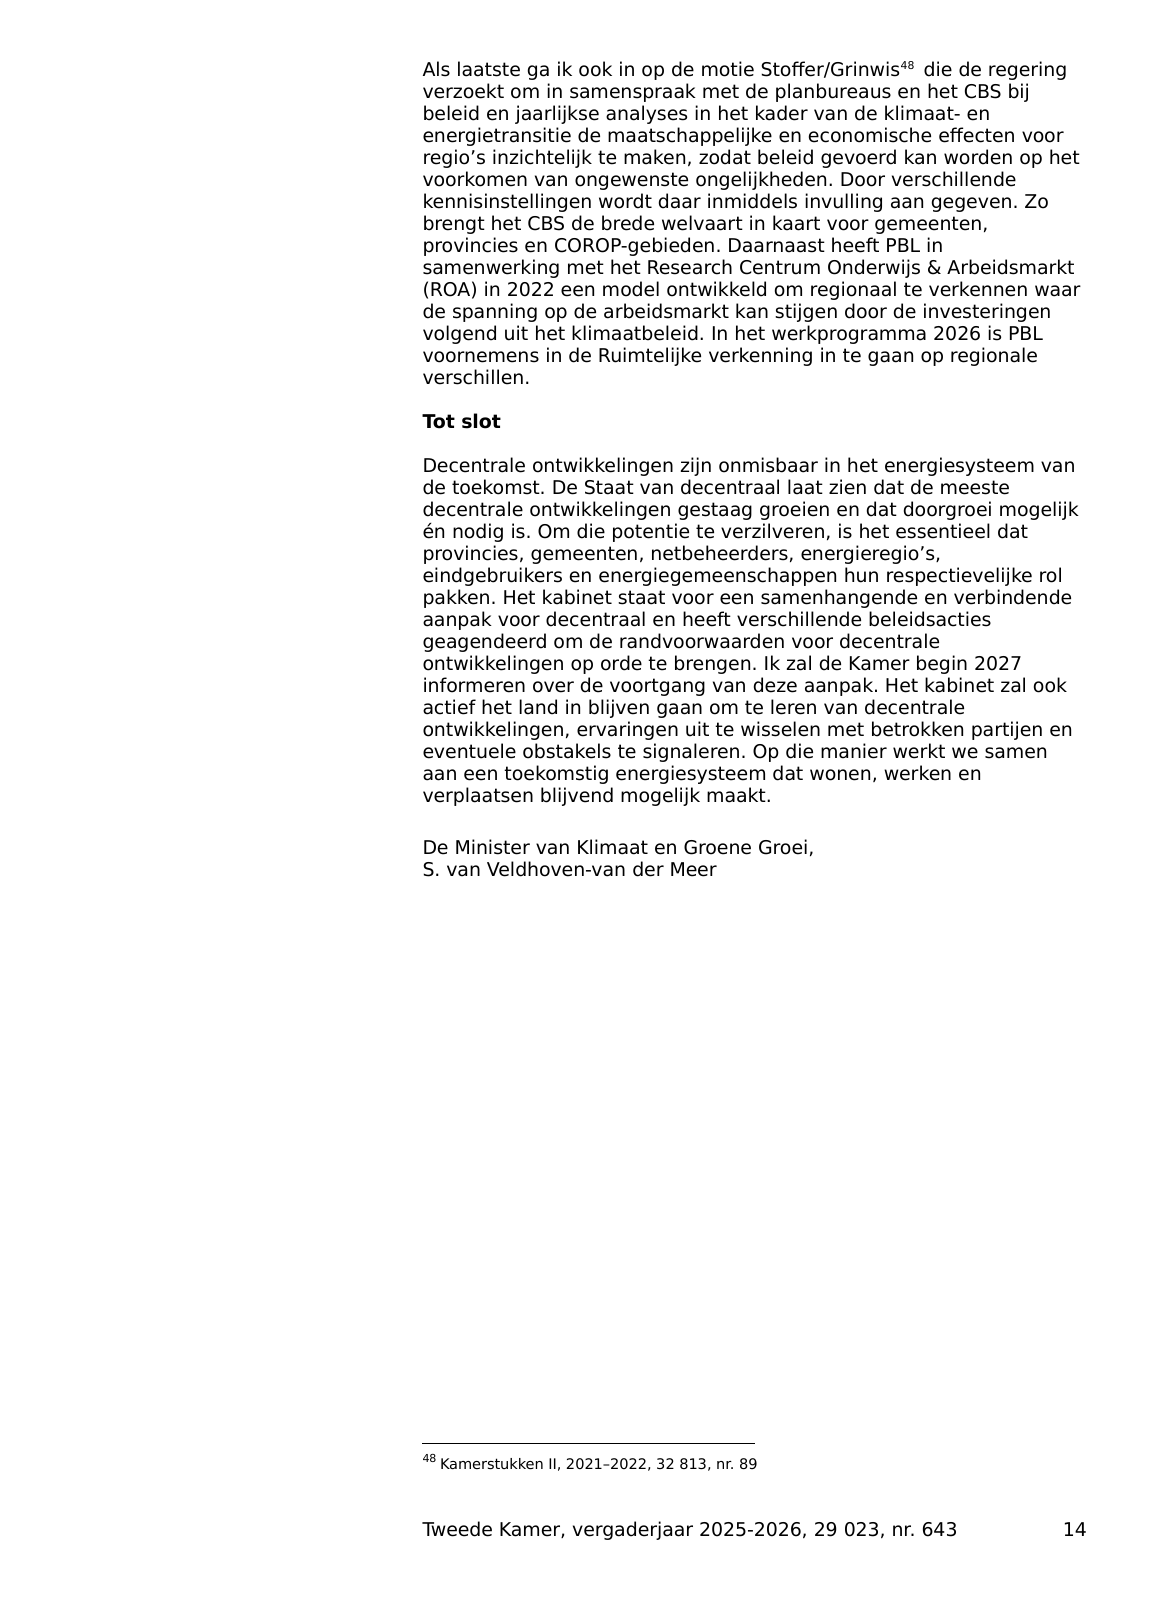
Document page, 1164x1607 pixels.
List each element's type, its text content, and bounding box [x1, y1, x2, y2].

text Decentrale ontwikkelingen zijn onmisbaar in het energiesysteem van de toekomst. De Staat van decentraal laat zien dat de meeste decentrale ontwikkelingen gestaag groeien en dat doorgroei mogelijk én nodig is. Om die potentie te verzilveren, is het essentieel dat provincies, gemeenten, netbeheerders, energieregio’s, eindgebruikers en energiegemeenschappen hun respectievelijke rol pakken. Het kabinet staat voor een samenhangende en verbindende aanpak voor decentraal en heeft verschillende beleidsacties geagendeerd om de randvoorwaarden voor decentrale ontwikkelingen op orde te brengen. Ik zal de Kamer begin 2027 informeren over de voortgang van deze aanpak. Het kabinet zal ook actief het land in blijven gaan om te leren van decentrale ontwikkelingen, ervaringen uit te wisselen met betrokken partijen en eventuele obstakels te signaleren. Op die manier werkt we samen aan een toekomstig energiesysteem dat wonen, werken en verplaatsen blijvend mogelijk maakt. [422, 455, 1087, 807]
text De Minister van Klimaat en Groene Groei, S. van Veldhoven-van der Meer [422, 837, 1087, 881]
text Kamerstukken II, 2021–2022, 32 813, nr. 89 [422, 1452, 1087, 1474]
text Als laatste ga ik ook in op de motie Stoffer/Grinwis die de regering verzoekt om in samenspraak met de planbureaus en het CBS bij beleid en jaarlijkse analyses in het kader van de klimaat- en energietransitie de maatschappelijke en economische effecten voor regio’s inzichtelijk te maken, zodat beleid gevoerd kan worden op het voorkomen van ongewenste ongelijkheden. Door verschillende kennisinstellingen wordt daar inmiddels invulling aan gegeven. Zo brengt het CBS de brede welvaart in kaart voor gemeenten, provincies en COROP-gebieden. Daarnaast heeft PBL in samenwerking met het Research Centrum Onderwijs & Arbeidsmarkt (ROA) in 2022 een model ontwikkeld om regionaal te verkennen waar de spanning op de arbeidsmarkt kan stijgen door de investeringen volgend uit het klimaatbeleid. In het werkprogramma 2026 is PBL voornemens in de Ruimtelijke verkenning in te gaan op regionale verschillen. [422, 59, 1087, 389]
subtitle Tot slot [422, 411, 1087, 433]
